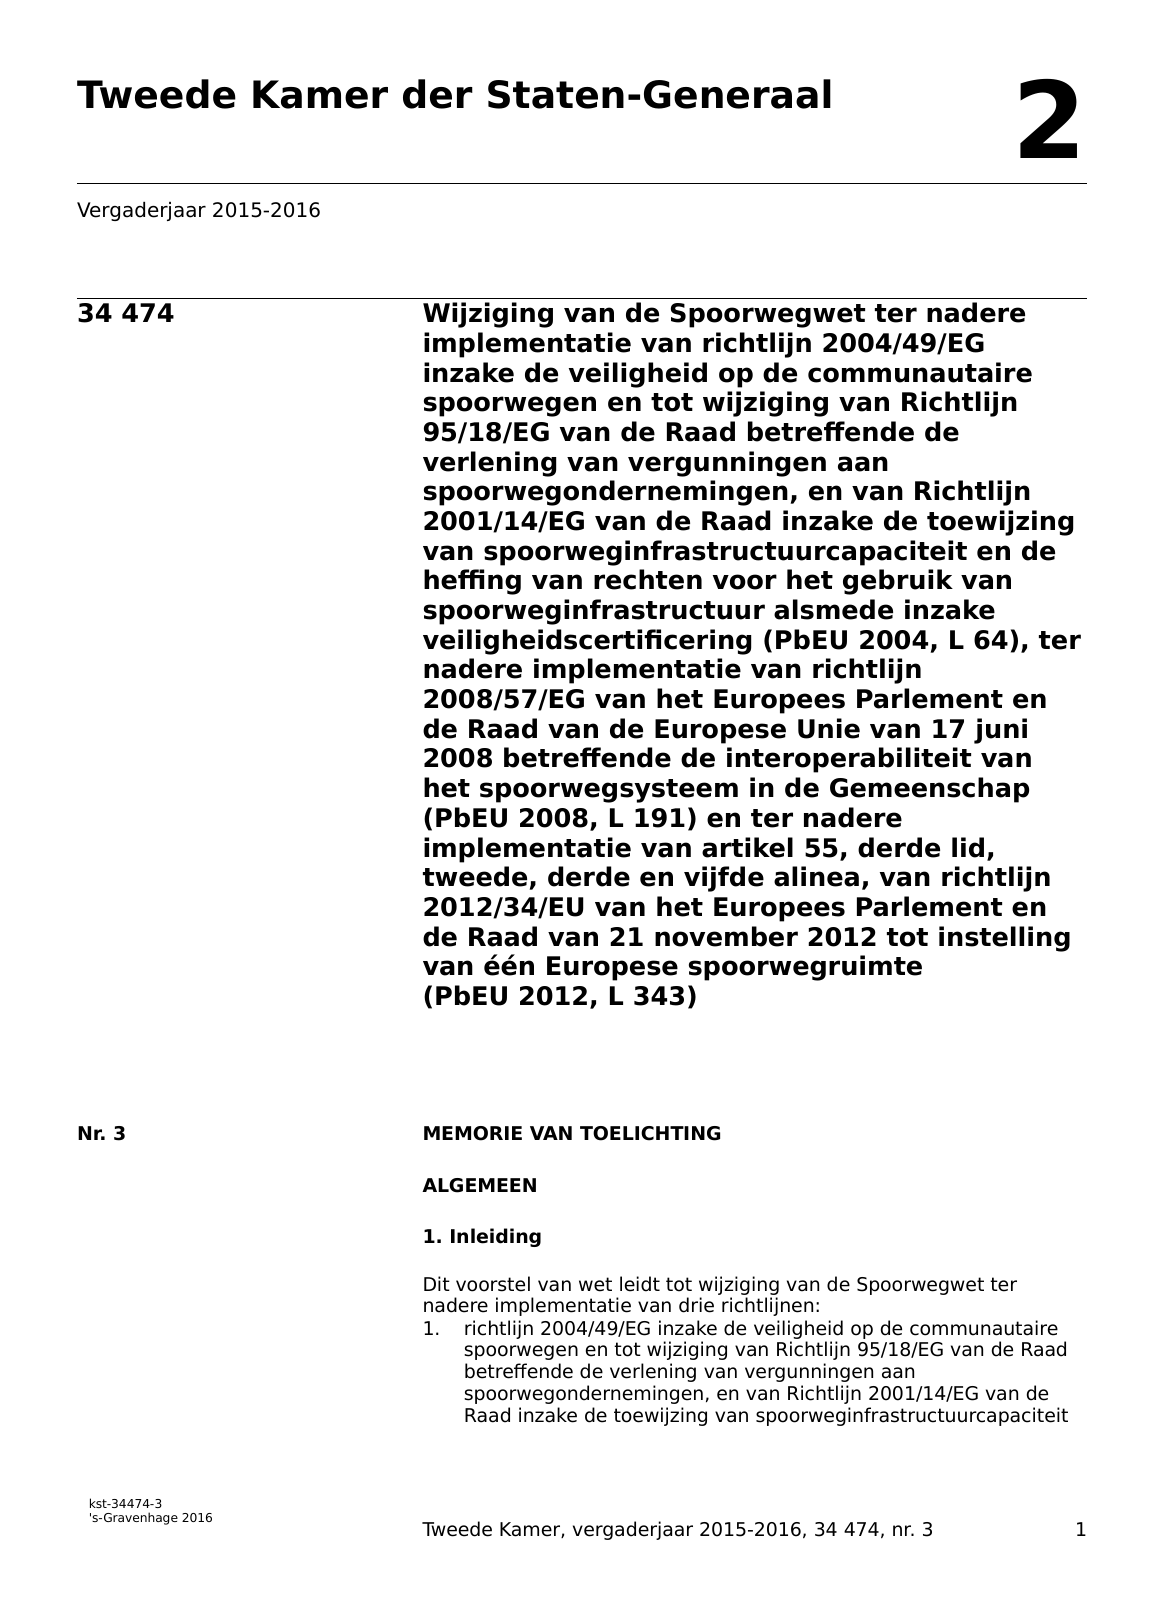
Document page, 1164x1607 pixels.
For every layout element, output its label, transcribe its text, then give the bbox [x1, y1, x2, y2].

subtitle ALGEMEEN [422, 1174, 1087, 1196]
table_header 2 [886, 59, 1087, 183]
text 1. richtlijn 2004/49/EG inzake de veiligheid op de communautaire spoorwegen en tot wijziging van Richtlijn 95/18/EG van de Raad betreffende de verlening van vergunningen aan spoorwegondernemingen, en van Richtlijn 2001/14/EG van de Raad inzake de toewijzing van spoorweginfrastructuurcapaciteit [422, 1317, 1087, 1427]
subtitle 1. Inleiding [422, 1226, 1087, 1248]
subtitle 34 474 Wijziging van de Spoorwegwet ter nadere implementatie van richtlijn 2004/49/EG inzake de veiligheid op de communautaire spoorwegen en tot wijziging van Richtlijn 95/18/EG van de Raad betreffende de verlening van vergunningen aan spoorwegondernemingen, en van Richtlijn 2001/14/EG van de Raad inzake de toewijzing van spoorweginfrastructuurcapaciteit en de heffing van rechten voor het gebruik van spoorweginfrastructuur alsmede inzake veiligheidscertificering (PbEU 2004, L 64), ter nadere implementatie van richtlijn 2008/57/EG van het Europees Parlement en de Raad van de Europese Unie van 17 juni 2008 betreffende de interoperabiliteit van het spoorwegsysteem in de Gemeenschap (PbEU 2008, L 191) en ter nadere implementatie van artikel 55, derde lid, tweede, derde en vijfde alinea, van richtlijn 2012/34/EU van het Europees Parlement en de Raad van 21 november 2012 tot instelling van één Europese spoorwegruimte (PbEU 2012, L 343) [77, 299, 1087, 1011]
table_header Tweede Kamer der Staten-Generaal [77, 59, 886, 183]
table_cell Vergaderjaar 2015-2016 [77, 184, 1087, 298]
text 's-Gravenhage 2016 [88, 1511, 323, 1525]
text Dit voorstel van wet leidt tot wijziging van de Spoorwegwet ter nadere implementatie van drie richtlijnen: [422, 1273, 1087, 1317]
subtitle Nr. 3 MEMORIE VAN TOELICHTING [77, 1122, 1087, 1144]
text kst-34474-3 [88, 1497, 323, 1511]
